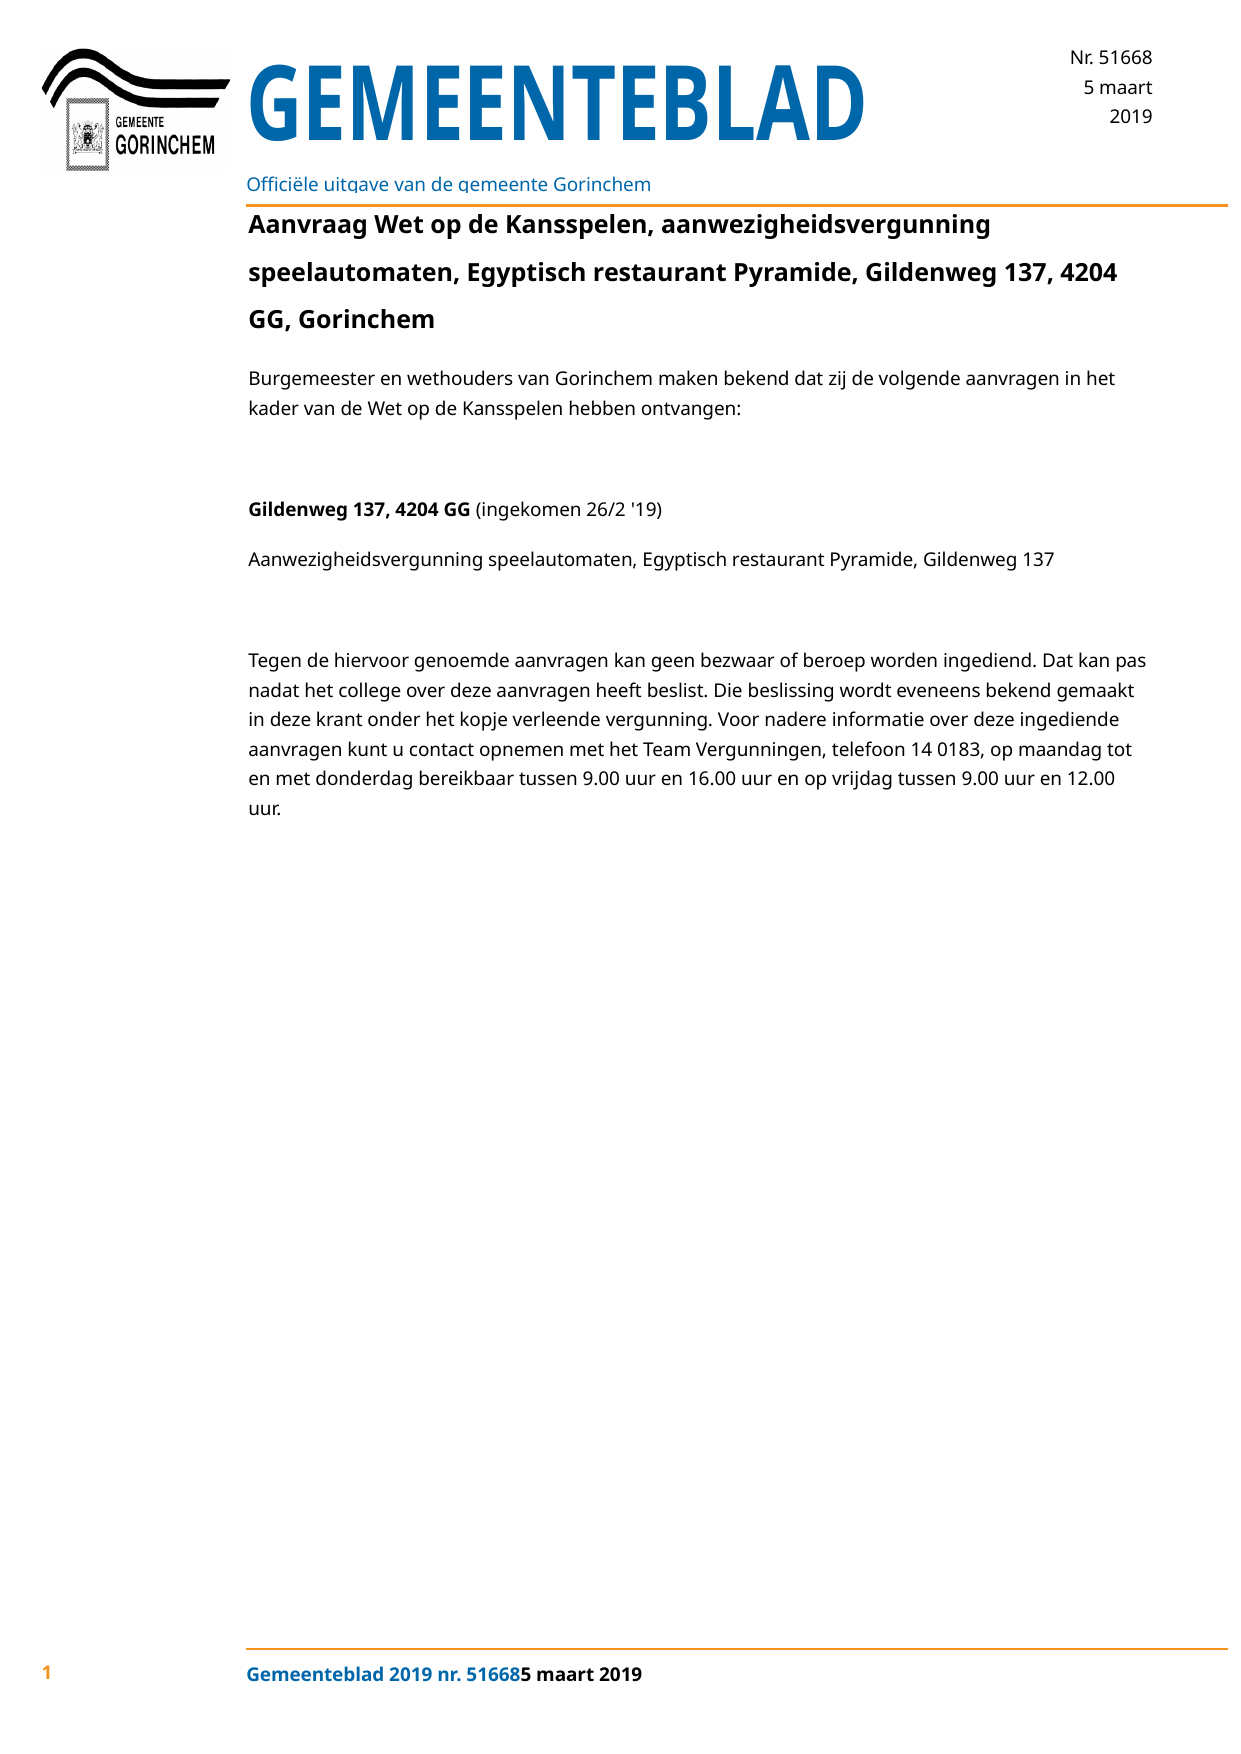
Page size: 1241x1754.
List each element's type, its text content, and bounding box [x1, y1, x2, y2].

picture [41, 47, 231, 172]
text Tegen de hiervoor genoemde aanvragen kan geen bezwaar of beroep worden ingediend. Dat kan pas nadat het college over deze aanvragen heeft beslist. Die beslissing wordt eveneens bekend gemaakt in deze krant onder het kopje verleende vergunning. Voor nadere informatie over deze ingediende aanvragen kunt u contact opnemen met het Team Vergunningen, telefoon 14 0183, op maandag tot en met donderdag bereikbaar tussen 9.00 uur en 16.00 uur en op vrijdag tussen 9.00 uur en 12.00 uur. [248, 647, 1152, 821]
text Aanwezigheidsvergunning speelautomaten, Egyptisch restaurant Pyramide, Gildenweg 137 [248, 546, 1152, 572]
text Gildenweg 137, 4204 GG (ingekomen 26/2 '19) [248, 496, 1152, 522]
text Burgemeester en wethouders van Gorinchem maken bekend dat zij de volgende aanvragen in het kader van de Wet op de Kansspelen hebben ontvangen: [248, 366, 1152, 421]
text Aanvraag Wet op de Kansspelen, aanwezigheidsvergunning speelautomaten, Egyptisch restaurant Pyramide, Gildenweg 137, 4204 GG, Gorinchem [248, 207, 1152, 336]
